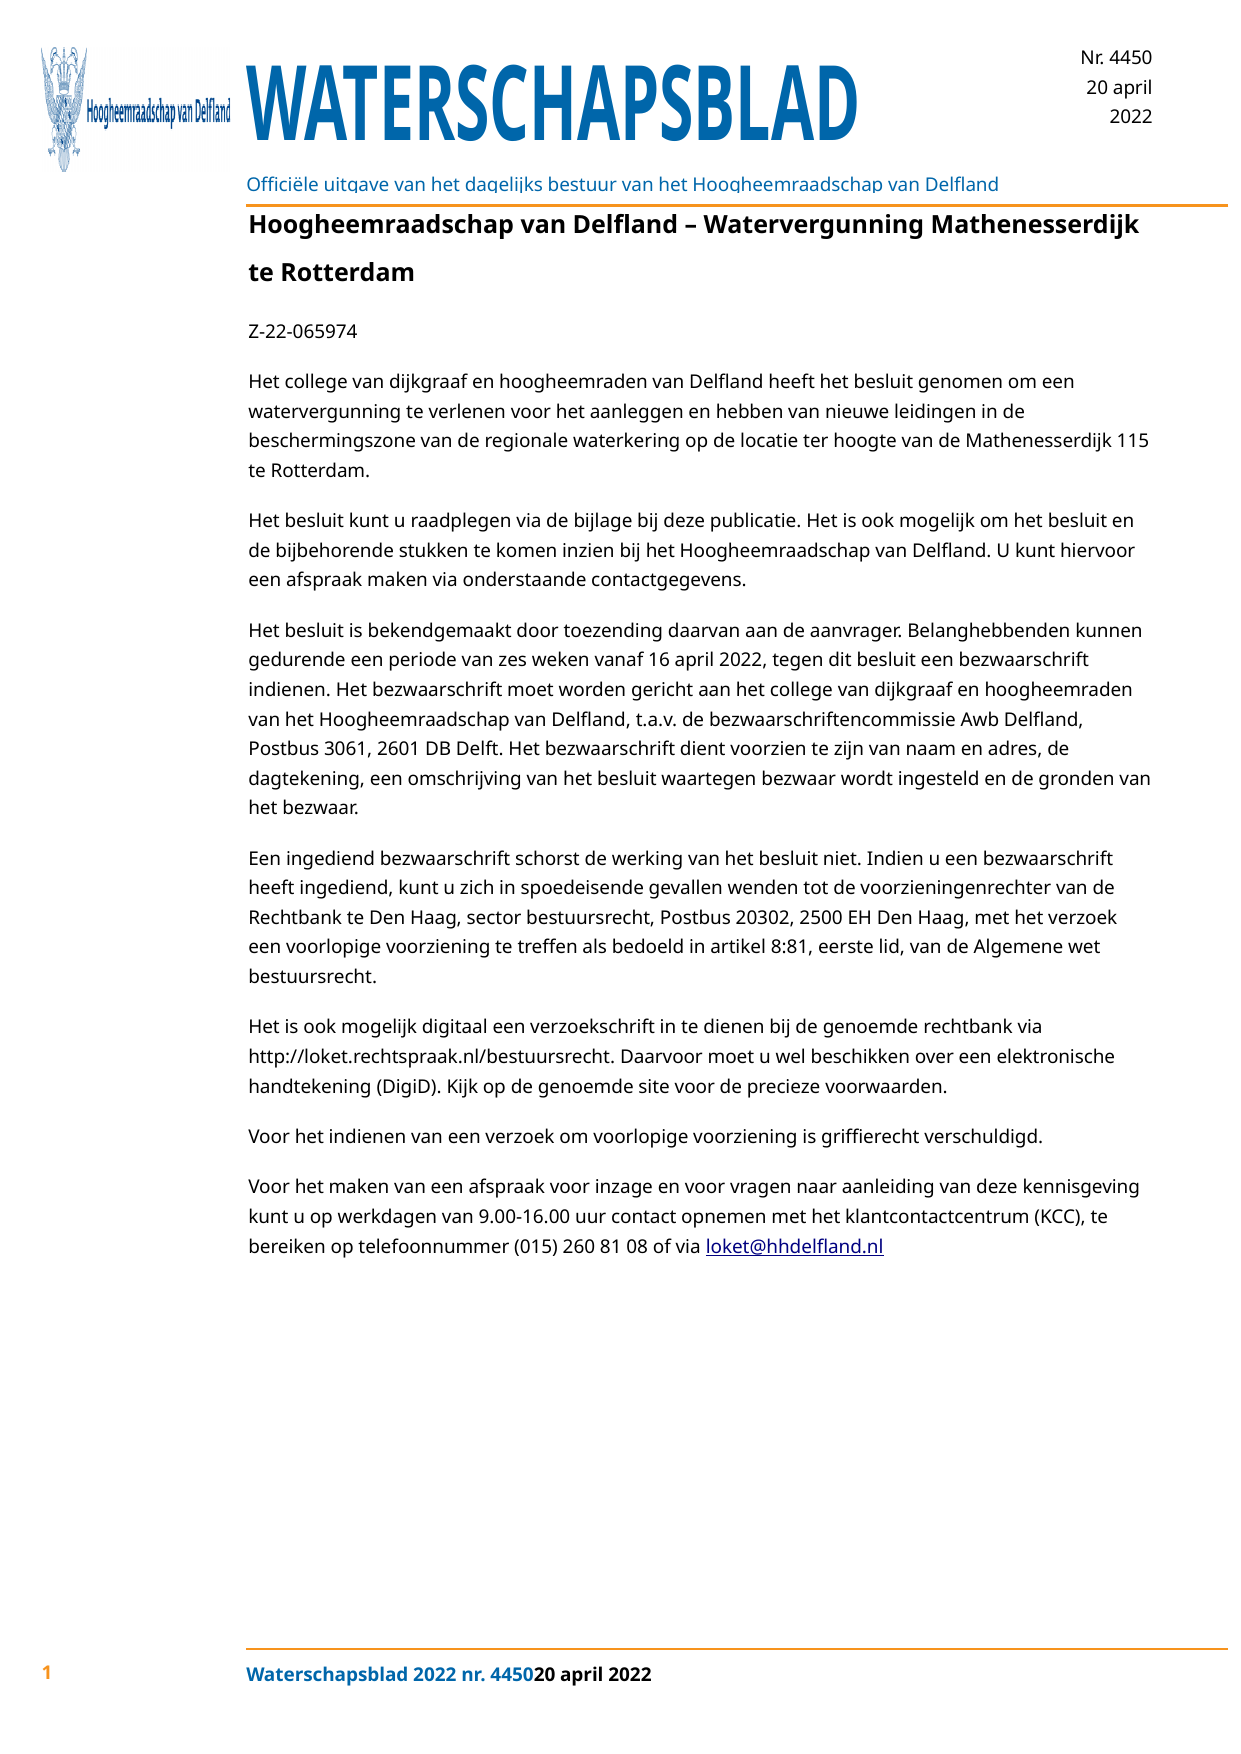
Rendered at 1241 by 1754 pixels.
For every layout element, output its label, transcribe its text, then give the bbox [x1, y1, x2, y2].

text Een ingediend bezwaarschrift schorst de werking van het besluit niet. Indien u een bezwaarschrift heeft ingediend, kunt u zich in spoedeisende gevallen wenden tot de voorzieningenrechter van de Rechtbank te Den Haag, sector bestuursrecht, Postbus 20302, 2500 EH Den Haag, met het verzoek een voorlopige voorziening te treffen als bedoeld in artikel 8:81, eerste lid, van de Algemene wet bestuursrecht. [248, 845, 1152, 989]
text Voor het maken van een afspraak voor inzage en voor vragen naar aanleiding van deze kennisgeving kunt u op werkdagen van 9.00-16.00 uur contact opnemen met het klantcontactcentrum (KCC), te bereiken op telefoonnummer (015) 260 81 08 of via loket@hhdelfland.nl [248, 1174, 1152, 1259]
text Het is ook mogelijk digitaal een verzoekschrift in te dienen bij de genoemde rechtbank via http://loket.rechtspraak.nl/bestuursrecht. Daarvoor moet u wel beschikken over een elektronische handtekening (DigiD). Kijk op de genoemde site voor de precieze voorwaarden. [248, 1014, 1152, 1099]
text Het college van dijkgraaf en hoogheemraden van Delfland heeft het besluit genomen om een watervergunning te verlenen voor het aanleggen en hebben van nieuwe leidingen in de beschermingszone van de regionale waterkering op de locatie ter hoogte van de Mathenesserdijk 115 te Rotterdam. [248, 368, 1152, 483]
text Het besluit kunt u raadplegen via de bijlage bij deze publicatie. Het is ook mogelijk om het besluit en de bijbehorende stukken te komen inzien bij het Hoogheemraadschap van Delfland. U kunt hiervoor een afspraak maken via onderstaande contactgegevens. [248, 507, 1152, 592]
text Voor het indienen van een verzoek om voorlopige voorziening is griffierecht verschuldigd. [248, 1123, 1152, 1149]
picture [41, 47, 231, 172]
text Z-22-065974 [248, 318, 1152, 344]
text Het besluit is bekendgemaakt door toezending daarvan aan de aanvrager. Belanghebbenden kunnen gedurende een periode van zes weken vanaf 16 april 2022, tegen dit besluit een bezwaarschrift indienen. Het bezwaarschrift moet worden gericht aan het college van dijkgraaf en hoogheemraden van het Hoogheemraadschap van Delfland, t.a.v. de bezwaarschriftencommissie Awb Delfland, Postbus 3061, 2601 DB Delft. Het bezwaarschrift dient voorzien te zijn van naam en adres, de dagtekening, een omschrijving van het besluit waartegen bezwaar wordt ingesteld en de gronden van het bezwaar. [248, 617, 1152, 820]
text Hoogheemraadschap van Delfland – Watervergunning Mathenesserdijk te Rotterdam [248, 207, 1152, 288]
